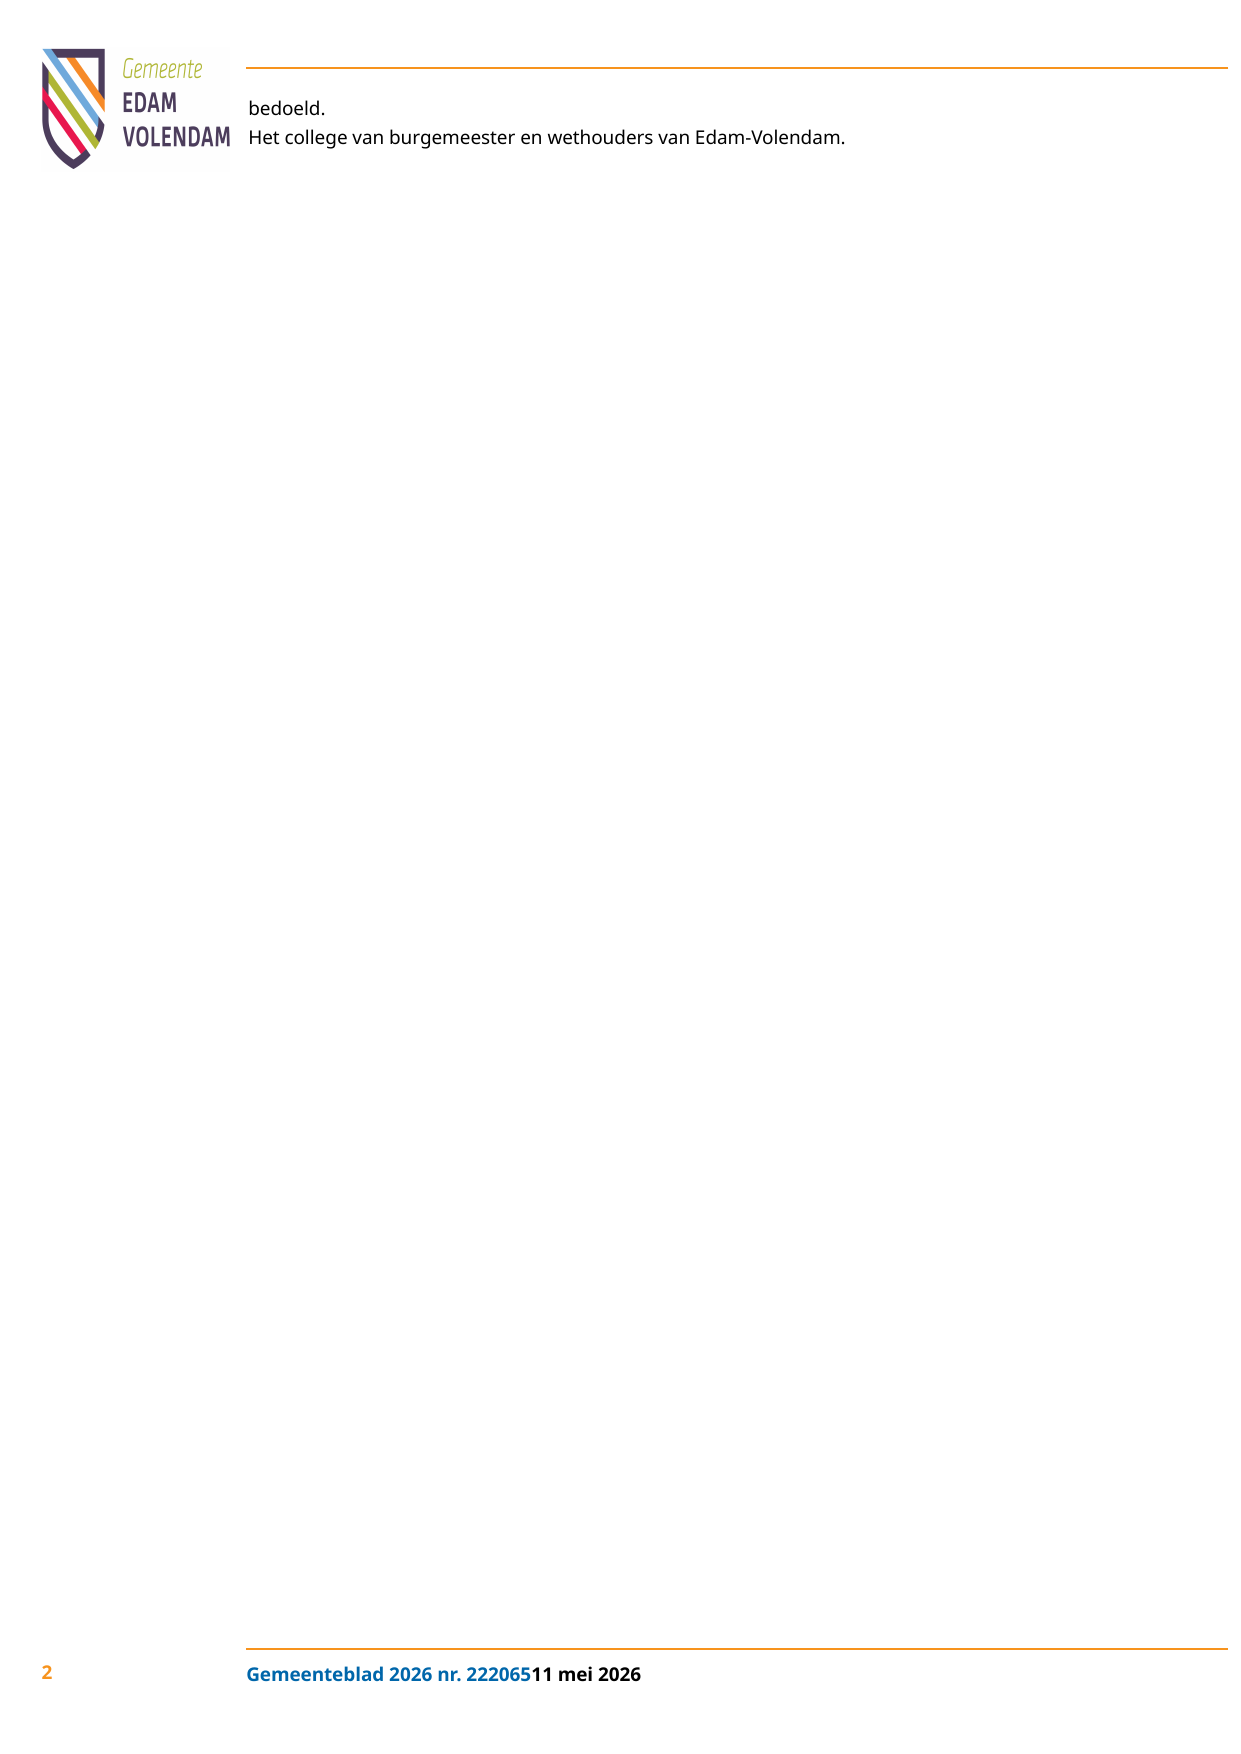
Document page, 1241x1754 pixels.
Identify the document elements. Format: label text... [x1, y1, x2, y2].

text bedoeld. [248, 95, 1152, 121]
text Het college van burgemeester en wethouders van Edam-Volendam. [248, 124, 1152, 150]
picture [41, 47, 231, 172]
